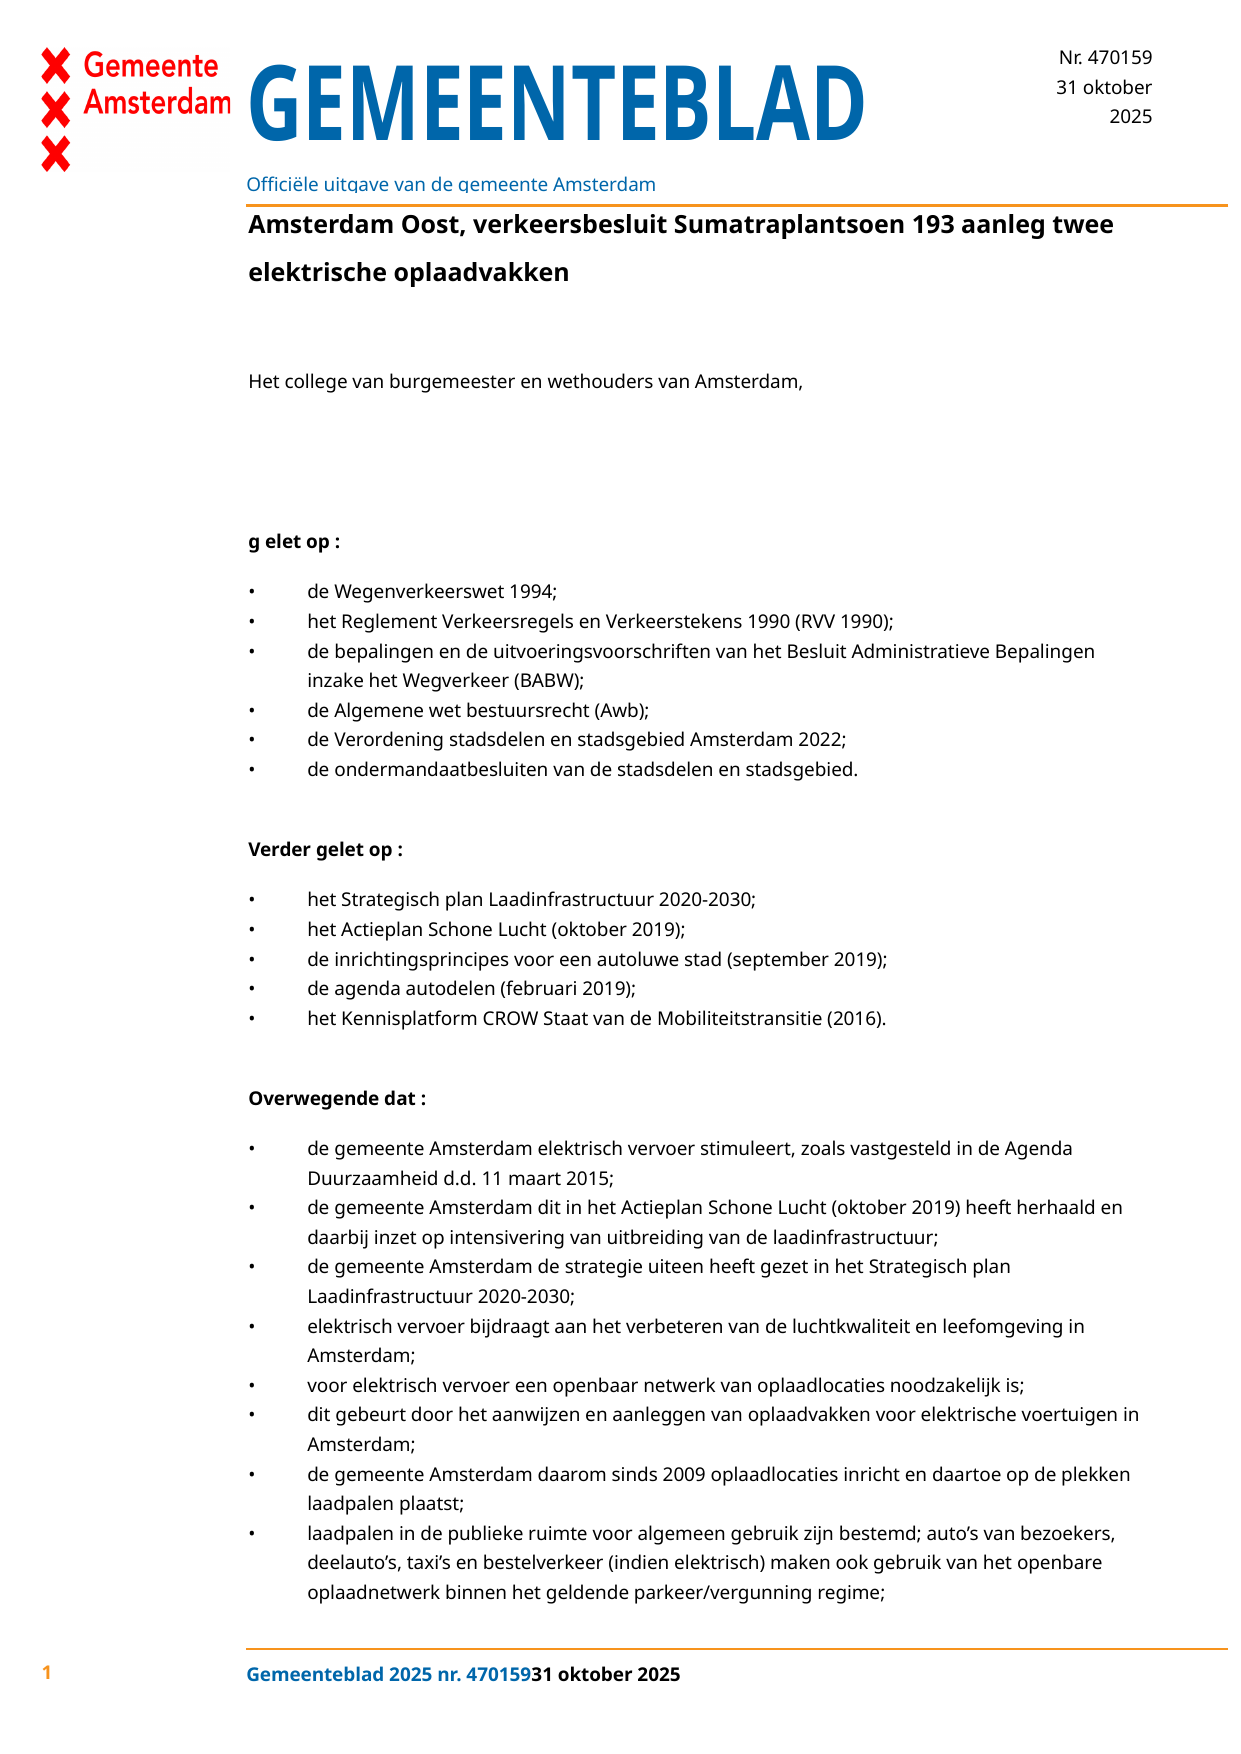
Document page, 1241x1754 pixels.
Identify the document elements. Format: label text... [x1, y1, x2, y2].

list de Wegenverkeerswet 1994; [248, 579, 1152, 604]
text Het college van burgemeester en wethouders van Amsterdam, [248, 368, 1152, 394]
list de ondermandaatbesluiten van de stadsdelen en stadsgebied. [248, 756, 1152, 782]
text Verder gelet op : [248, 836, 1152, 862]
list dit gebeurt door het aanwijzen en aanleggen van oplaadvakken voor elektrische voertuigen in Amsterdam; [248, 1402, 1152, 1457]
list de gemeente Amsterdam daarom sinds 2009 oplaadlocaties inricht en daartoe op de plekken laadpalen plaatst; [248, 1461, 1152, 1516]
list het Strategisch plan Laadinfrastructuur 2020-2030; [248, 887, 1152, 912]
list het Reglement Verkeersregels en Verkeerstekens 1990 (RVV 1990); [248, 608, 1152, 634]
list elektrisch vervoer bijdraagt aan het verbeteren van de luchtkwaliteit en leefomgeving in Amsterdam; [248, 1313, 1152, 1368]
list het Actieplan Schone Lucht (oktober 2019); [248, 916, 1152, 942]
list de bepalingen en de uitvoeringsvoorschriften van het Besluit Administratieve Bepalingen inzake het Wegverkeer (BABW); [248, 638, 1152, 693]
picture [41, 47, 231, 172]
list de agenda autodelen (februari 2019); [248, 975, 1152, 1001]
list de gemeente Amsterdam dit in het Actieplan Schone Lucht (oktober 2019) heeft herhaald en daarbij inzet op intensivering van uitbreiding van de laadinfrastructuur; [248, 1194, 1152, 1250]
list voor elektrisch vervoer een openbaar netwerk van oplaadlocaties noodzakelijk is; [248, 1372, 1152, 1398]
list de Verordening stadsdelen en stadsgebied Amsterdam 2022; [248, 727, 1152, 752]
list de gemeente Amsterdam de strategie uiteen heeft gezet in het Strategisch plan Laadinfrastructuur 2020-2030; [248, 1254, 1152, 1309]
list het Kennisplatform CROW Staat van de Mobiliteitstransitie (2016). [248, 1005, 1152, 1031]
text Overwegende dat : [248, 1085, 1152, 1111]
list de Algemene wet bestuursrecht (Awb); [248, 697, 1152, 723]
list laadpalen in de publieke ruimte voor algemeen gebruik zijn bestemd; auto’s van bezoekers, deelauto’s, taxi’s en bestelverkeer (indien elektrisch) maken ook gebruik van het openbare oplaadnetwerk binnen het geldende parkeer/vergunning regime; [248, 1520, 1152, 1605]
text Amsterdam Oost, verkeersbesluit Sumatraplantsoen 193 aanleg twee elektrische oplaadvakken [248, 207, 1152, 288]
text g elet op : [248, 528, 1152, 554]
list de gemeente Amsterdam elektrisch vervoer stimuleert, zoals vastgesteld in de Agenda Duurzaamheid d.d. 11 maart 2015; [248, 1135, 1152, 1191]
list de inrichtingsprincipes voor een autoluwe stad (september 2019); [248, 946, 1152, 971]
